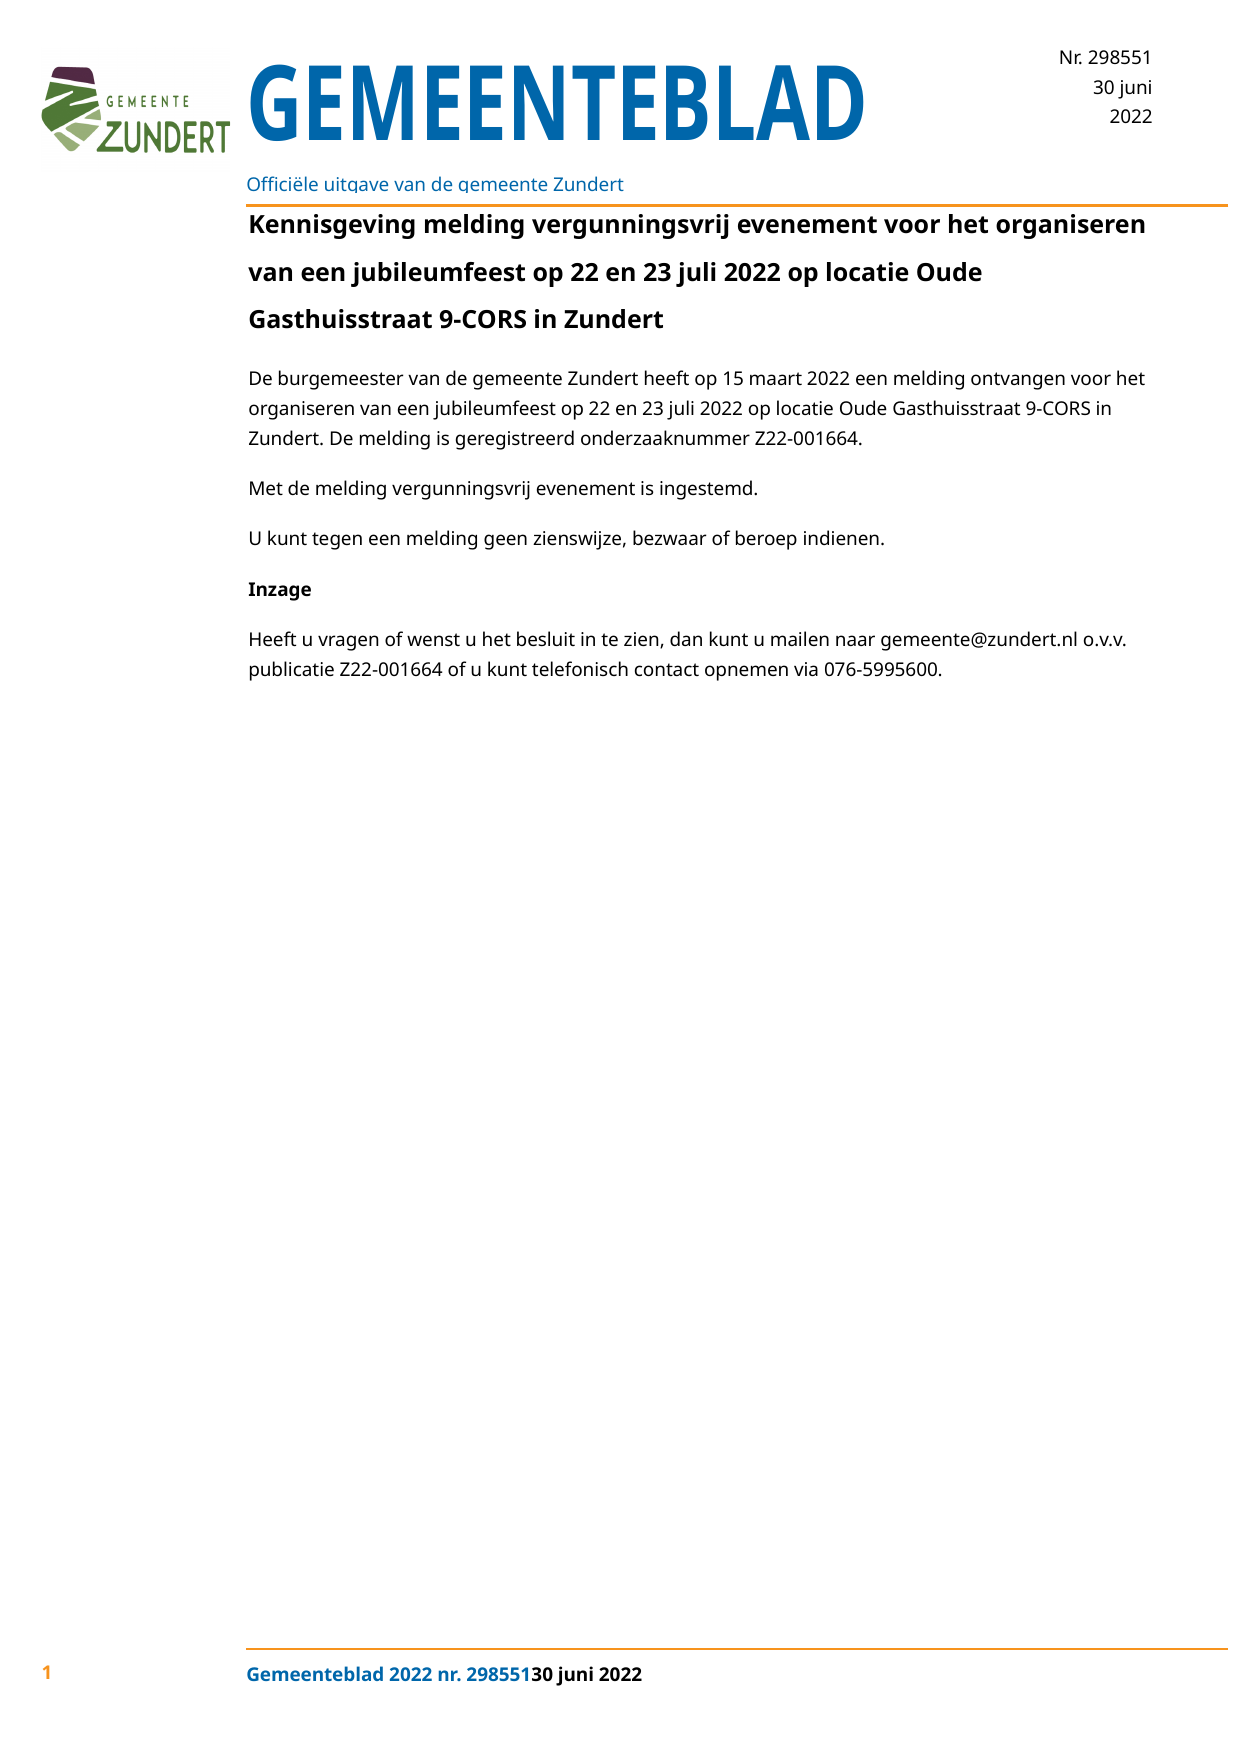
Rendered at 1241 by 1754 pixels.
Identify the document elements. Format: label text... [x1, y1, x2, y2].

text Inzage [248, 576, 1152, 602]
text Kennisgeving melding vergunningsvrij evenement voor het organiseren van een jubileumfeest op 22 en 23 juli 2022 op locatie Oude Gasthuisstraat 9-CORS in Zundert [248, 207, 1152, 336]
text U kunt tegen een melding geen zienswijze, bezwaar of beroep indienen. [248, 526, 1152, 551]
text Met de melding vergunningsvrij evenement is ingestemd. [248, 475, 1152, 501]
picture [41, 47, 231, 172]
text Heeft u vragen of wenst u het besluit in te zien, dan kunt u mailen naar gemeente@zundert.nl o.v.v. publicatie Z22-001664 of u kunt telefonisch contact opnemen via 076-5995600. [248, 626, 1152, 682]
text De burgemeester van de gemeente Zundert heeft op 15 maart 2022 een melding ontvangen voor het organiseren van een jubileumfeest op 22 en 23 juli 2022 op locatie Oude Gasthuisstraat 9-CORS in Zundert. De melding is geregistreerd onderzaaknummer Z22-001664. [248, 366, 1152, 450]
